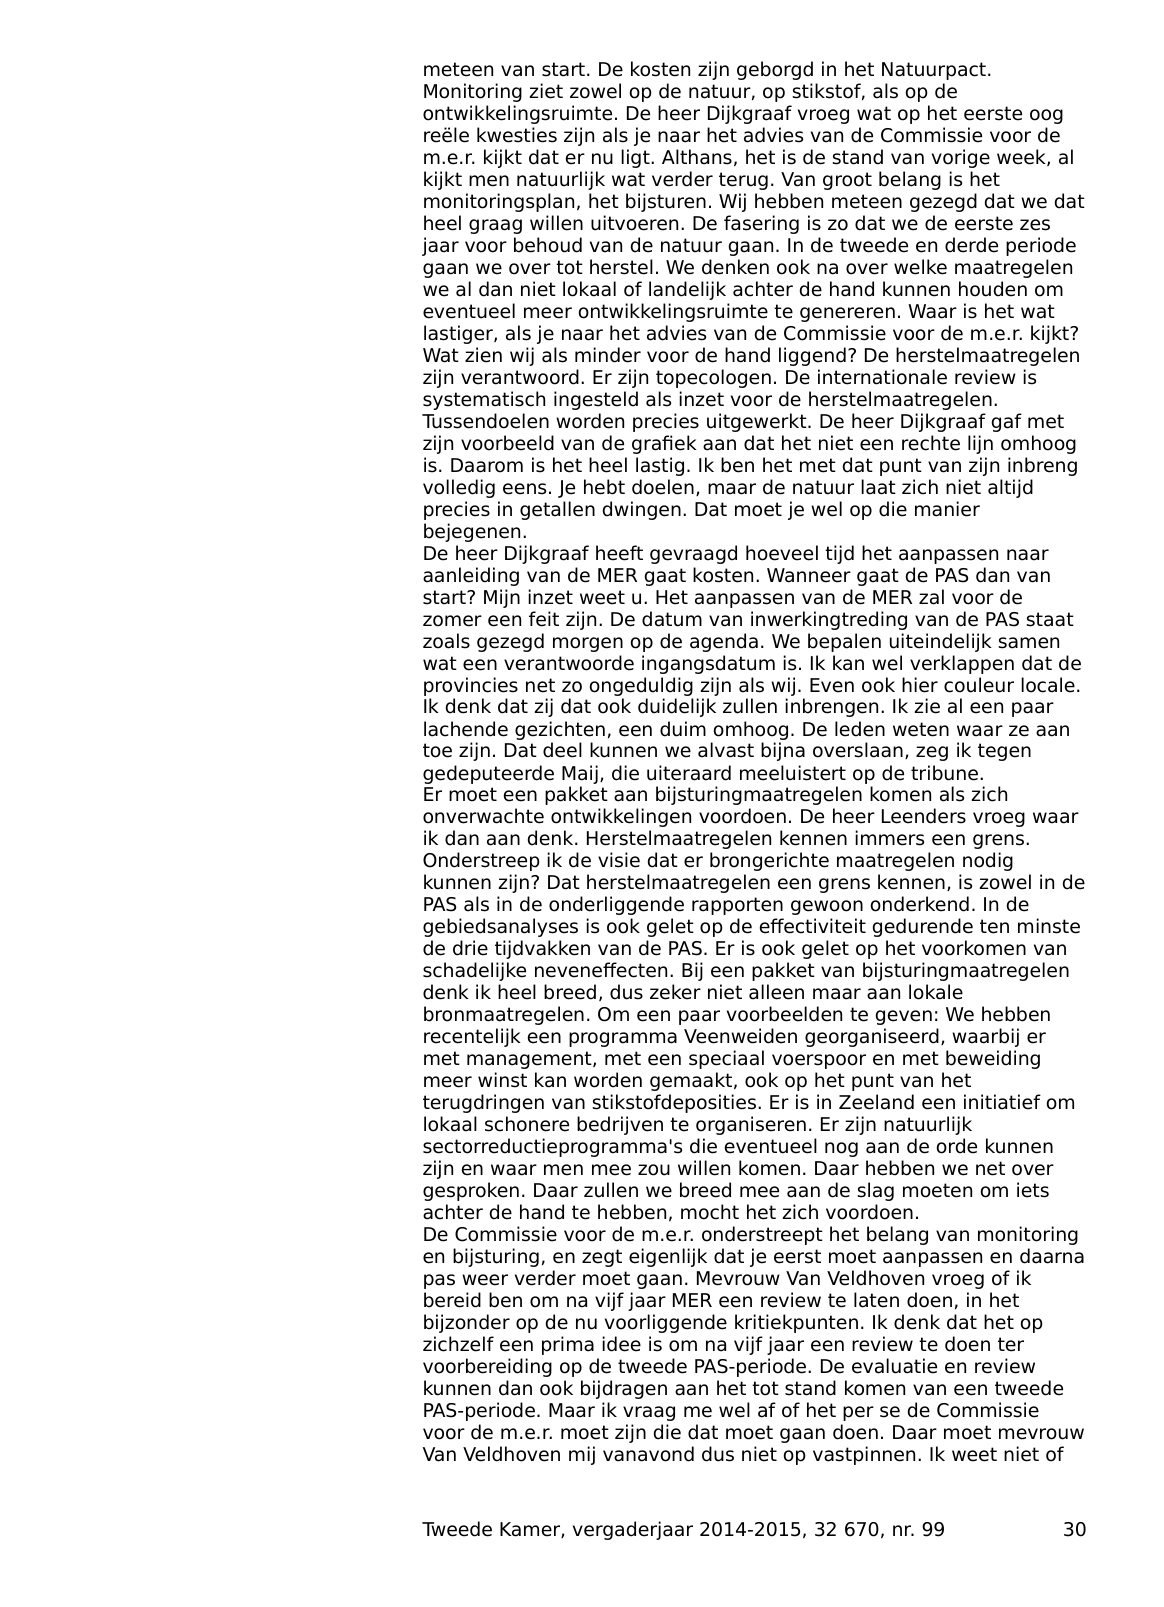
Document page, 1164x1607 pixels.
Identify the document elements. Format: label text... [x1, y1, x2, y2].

text Er moet een pakket aan bijsturingmaatregelen komen als zich onverwachte ontwikkelingen voordoen. De heer Leenders vroeg waar ik dan aan denk. Herstelmaatregelen kennen immers een grens. Onderstreep ik de visie dat er brongerichte maatregelen nodig kunnen zijn? Dat herstelmaatregelen een grens kennen, is zowel in de PAS als in de onderliggende rapporten gewoon onderkend. In de gebiedsanalyses is ook gelet op de effectiviteit gedurende ten minste de drie tijdvakken van de PAS. Er is ook gelet op het voorkomen van schadelijke neveneffecten. Bij een pakket van bijsturingmaatregelen denk ik heel breed, dus zeker niet alleen maar aan lokale bronmaatregelen. Om een paar voorbeelden te geven: We hebben recentelijk een programma Veenweiden georganiseerd, waarbij er met management, met een speciaal voerspoor en met beweiding meer winst kan worden gemaakt, ook op het punt van het terugdringen van stikstofdeposities. Er is in Zeeland een initiatief om lokaal schonere bedrijven te organiseren. Er zijn natuurlijk sectorreductieprogramma's die eventueel nog aan de orde kunnen zijn en waar men mee zou willen komen. Daar hebben we net over gesproken. Daar zullen we breed mee aan de slag moeten om iets achter de hand te hebben, mocht het zich voordoen. [422, 784, 1087, 1224]
text De Commissie voor de m.e.r. onderstreept het belang van monitoring en bijsturing, en zegt eigenlijk dat je eerst moet aanpassen en daarna pas weer verder moet gaan. Mevrouw Van Veldhoven vroeg of ik bereid ben om na vijf jaar MER een review te laten doen, in het bijzonder op de nu voorliggende kritiekpunten. Ik denk dat het op zichzelf een prima idee is om na vijf jaar een review te doen ter voorbereiding op de tweede PAS-periode. De evaluatie en review kunnen dan ook bijdragen aan het tot stand komen van een tweede PAS-periode. Maar ik vraag me wel af of het per se de Commissie voor de m.e.r. moet zijn die dat moet gaan doen. Daar moet mevrouw Van Veldhoven mij vanavond dus niet op vastpinnen. Ik weet niet of [422, 1224, 1087, 1466]
text meteen van start. De kosten zijn geborgd in het Natuurpact. Monitoring ziet zowel op de natuur, op stikstof, als op de ontwikkelingsruimte. De heer Dijkgraaf vroeg wat op het eerste oog reële kwesties zijn als je naar het advies van de Commissie voor de m.e.r. kijkt dat er nu ligt. Althans, het is de stand van vorige week, al kijkt men natuurlijk wat verder terug. Van groot belang is het monitoringsplan, het bijsturen. Wij hebben meteen gezegd dat we dat heel graag willen uitvoeren. De fasering is zo dat we de eerste zes jaar voor behoud van de natuur gaan. In de tweede en derde periode gaan we over tot herstel. We denken ook na over welke maatregelen we al dan niet lokaal of landelijk achter de hand kunnen houden om eventueel meer ontwikkelingsruimte te genereren. Waar is het wat lastiger, als je naar het advies van de Commissie voor de m.e.r. kijkt? Wat zien wij als minder voor de hand liggend? De herstelmaatregelen zijn verantwoord. Er zijn topecologen. De internationale review is systematisch ingesteld als inzet voor de herstelmaatregelen. Tussendoelen worden precies uitgewerkt. De heer Dijkgraaf gaf met zijn voorbeeld van de grafiek aan dat het niet een rechte lijn omhoog is. Daarom is het heel lastig. Ik ben het met dat punt van zijn inbreng volledig eens. Je hebt doelen, maar de natuur laat zich niet altijd precies in getallen dwingen. Dat moet je wel op die manier bejegenen. [422, 59, 1087, 543]
text De heer Dijkgraaf heeft gevraagd hoeveel tijd het aanpassen naar aanleiding van de MER gaat kosten. Wanneer gaat de PAS dan van start? Mijn inzet weet u. Het aanpassen van de MER zal voor de zomer een feit zijn. De datum van inwerkingtreding van de PAS staat zoals gezegd morgen op de agenda. We bepalen uiteindelijk samen wat een verantwoorde ingangsdatum is. Ik kan wel verklappen dat de provincies net zo ongeduldig zijn als wij. Even ook hier couleur locale. Ik denk dat zij dat ook duidelijk zullen inbrengen. Ik zie al een paar lachende gezichten, een duim omhoog. De leden weten waar ze aan toe zijn. Dat deel kunnen we alvast bijna overslaan, zeg ik tegen gedeputeerde Maij, die uiteraard meeluistert op de tribune. [422, 543, 1087, 784]
